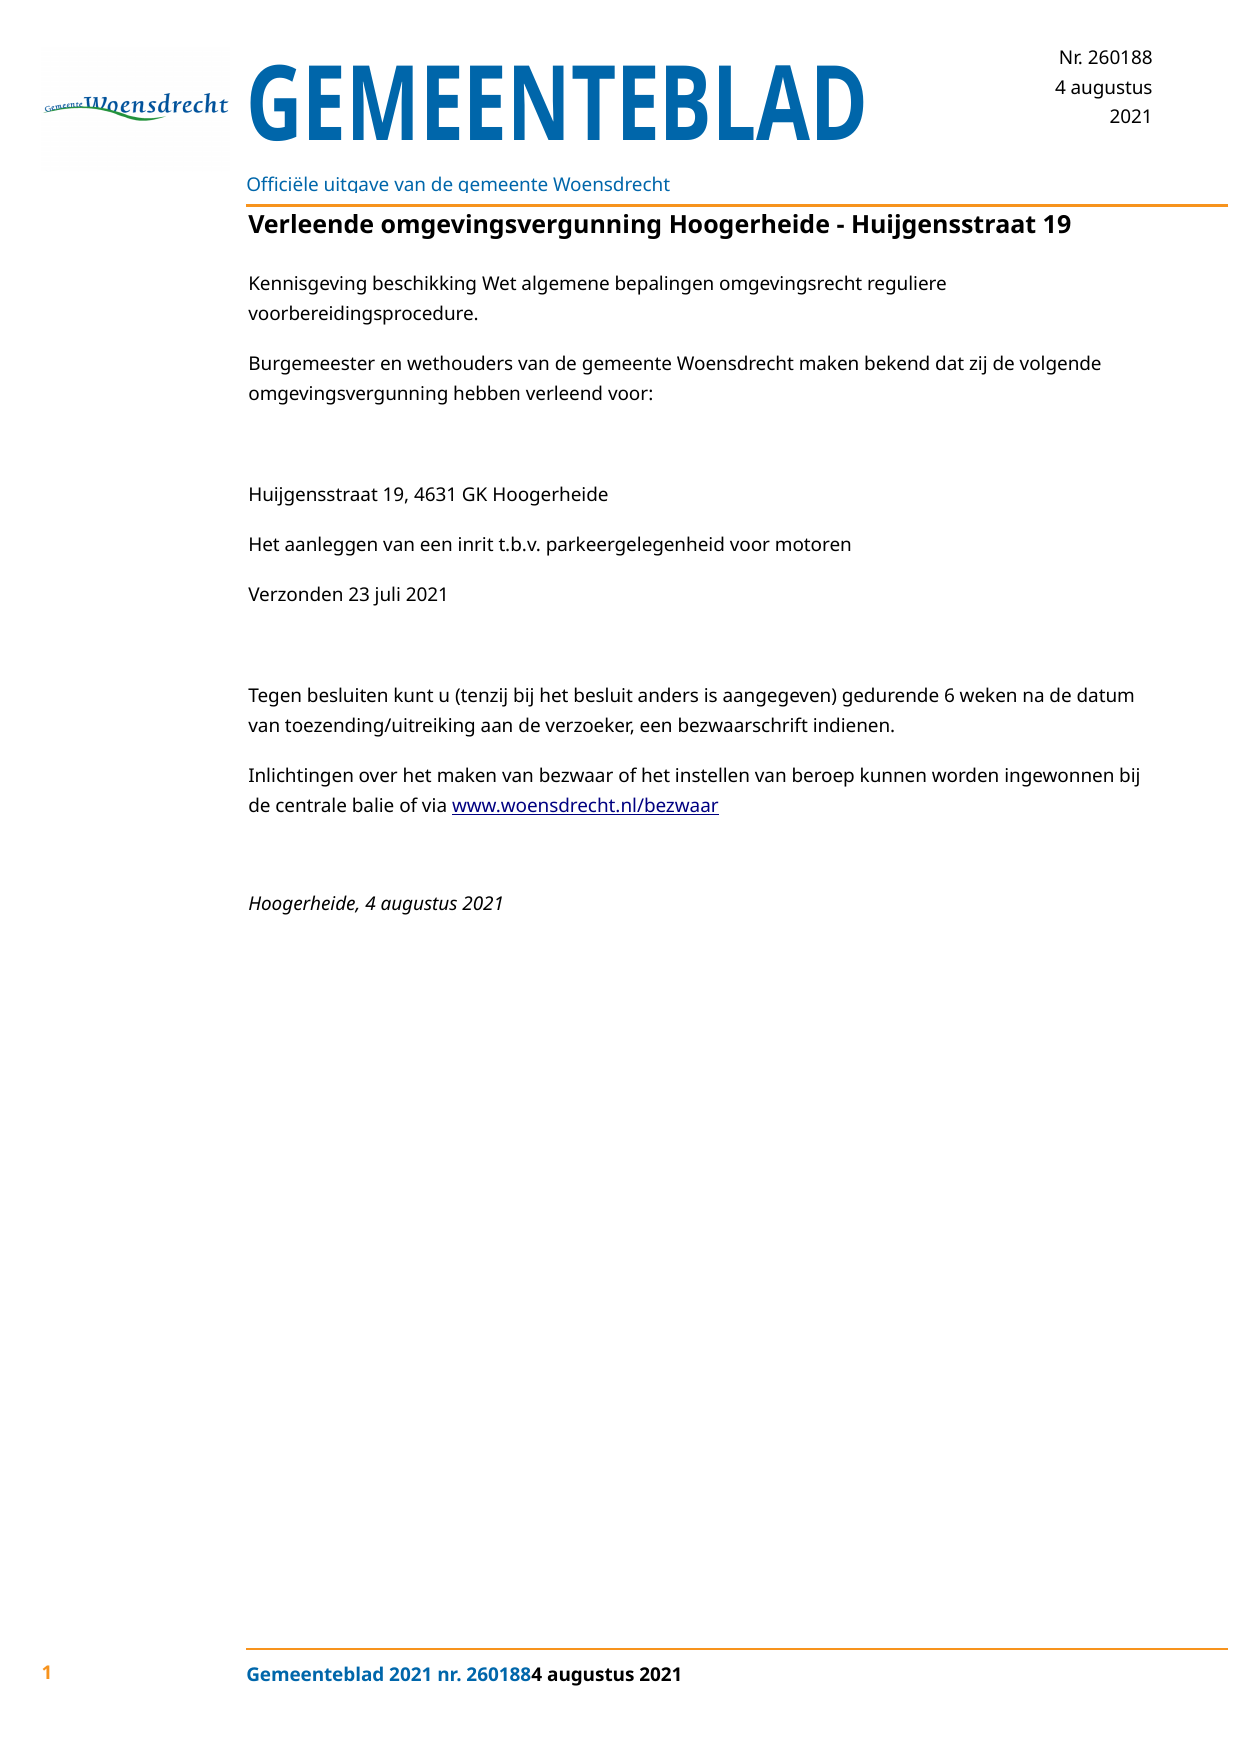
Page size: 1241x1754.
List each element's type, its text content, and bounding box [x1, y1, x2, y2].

text Tegen besluiten kunt u (tenzij bij het besluit anders is aangegeven) gedurende 6 weken na de datum van toezending/uitreiking aan de verzoeker, een bezwaarschrift indienen. [248, 682, 1152, 738]
text Inlichtingen over het maken van bezwaar of het instellen van beroep kunnen worden ingewonnen bij de centrale balie of via www.woensdrecht.nl/bezwaar [248, 762, 1152, 818]
text Kennisgeving beschikking Wet algemene bepalingen omgevingsrecht reguliere voorbereidingsprocedure. [248, 270, 1152, 326]
text Hoogerheide, 4 augustus 2021 [248, 890, 1152, 916]
text Verzonden 23 juli 2021 [248, 582, 1152, 607]
text Het aanleggen van een inrit t.b.v. parkeergelegenheid voor motoren [248, 531, 1152, 557]
text Huijgensstraat 19, 4631 GK Hoogerheide [248, 481, 1152, 506]
picture [41, 47, 231, 172]
text Verleende omgevingsvergunning Hoogerheide - Huijgensstraat 19 [248, 207, 1152, 241]
text Burgemeester en wethouders van de gemeente Woensdrecht maken bekend dat zij de volgende omgevingsvergunning hebben verleend voor: [248, 350, 1152, 406]
